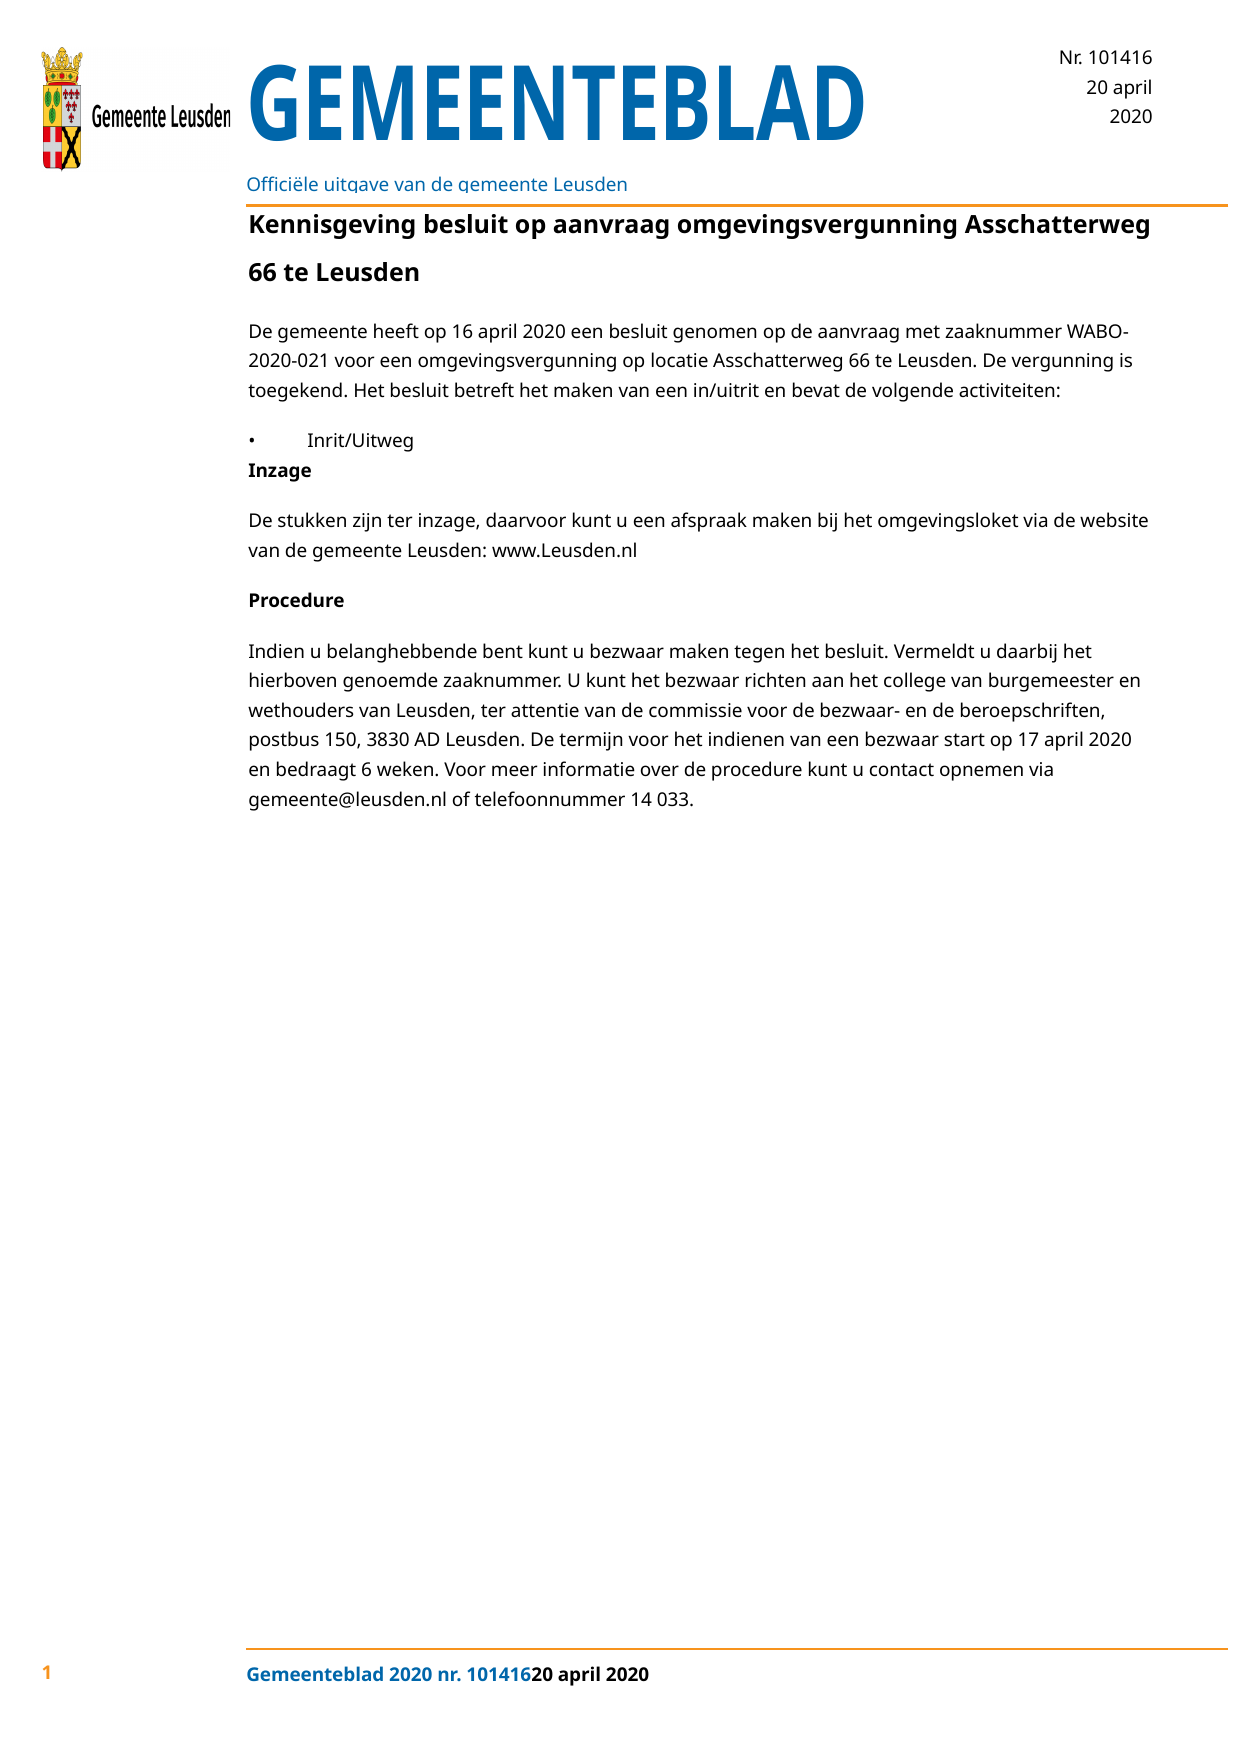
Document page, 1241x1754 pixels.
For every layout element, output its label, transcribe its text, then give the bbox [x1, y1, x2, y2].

list Inrit/Uitweg [248, 427, 1152, 453]
text De gemeente heeft op 16 april 2020 een besluit genomen op de aanvraag met zaaknummer WABO-2020-021 voor een omgevingsvergunning op locatie Asschatterweg 66 te Leusden. De vergunning is toegekend. Het besluit betreft het maken van een in/uitrit en bevat de volgende activiteiten: [248, 318, 1152, 403]
text Procedure [248, 587, 1152, 613]
text De stukken zijn ter inzage, daarvoor kunt u een afspraak maken bij het omgevingsloket via de website van de gemeente Leusden: www.Leusden.nl [248, 507, 1152, 563]
text Kennisgeving besluit op aanvraag omgevingsvergunning Asschatterweg 66 te Leusden [248, 207, 1152, 288]
picture [41, 47, 231, 172]
text Indien u belanghebbende bent kunt u bezwaar maken tegen het besluit. Vermeldt u daarbij het hierboven genoemde zaaknummer. U kunt het bezwaar richten aan het college van burgemeester en wethouders van Leusden, ter attentie van de commissie voor de bezwaar- en de beroepschriften, postbus 150, 3830 AD Leusden. De termijn voor het indienen van een bezwaar start op 17 april 2020 en bedraagt 6 weken. Voor meer informatie over de procedure kunt u contact opnemen via gemeente@leusden.nl of telefoonnummer 14 033. [248, 638, 1152, 812]
text Inzage [248, 457, 1152, 483]
